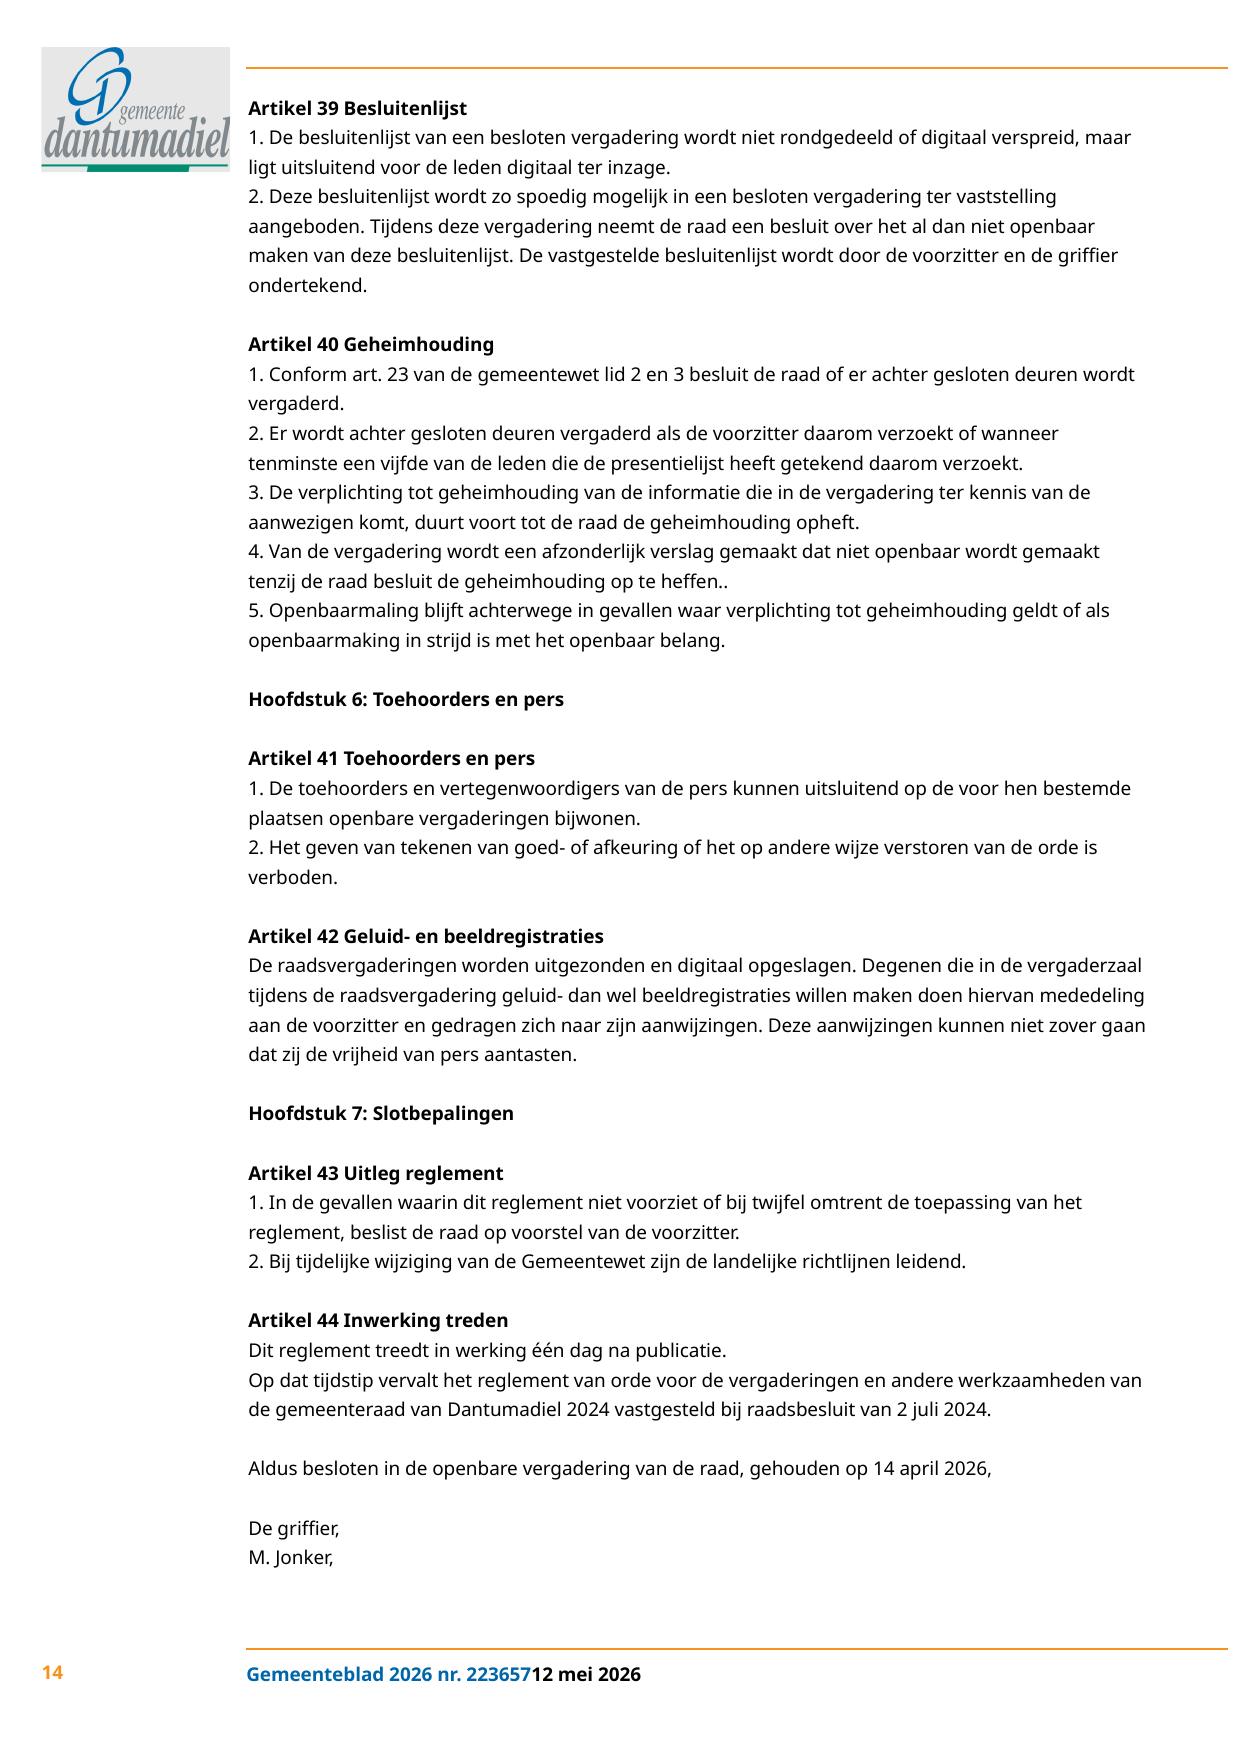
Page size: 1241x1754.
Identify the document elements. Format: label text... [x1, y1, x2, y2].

text De griffier, [248, 1515, 1152, 1541]
text Dit reglement treedt in werking één dag na publicatie. [248, 1337, 1152, 1363]
text 2. Het geven van tekenen van goed- of afkeuring of het op andere wijze verstoren van de orde is verboden. [248, 834, 1152, 890]
text 1. De besluitenlijst van een besloten vergadering wordt niet rondgedeeld of digitaal verspreid, maar ligt uitsluitend voor de leden digitaal ter inzage. [248, 124, 1152, 180]
text Hoofdstuk 6: Toehoorders en pers [248, 686, 1152, 712]
text Artikel 42 Geluid- en beeldregistraties [248, 923, 1152, 949]
text Hoofdstuk 7: Slotbepalingen [248, 1101, 1152, 1126]
picture [41, 47, 231, 172]
text 5. Openbaarmaling blijft achterwege in gevallen waar verplichting tot geheimhouding geldt of als openbaarmaking in strijd is met het openbaar belang. [248, 598, 1152, 653]
text 1. De toehoorders en vertegenwoordigers van de pers kunnen uitsluitend op de voor hen bestemde plaatsen openbare vergaderingen bijwonen. [248, 775, 1152, 831]
text Artikel 44 Inwerking treden [248, 1308, 1152, 1333]
text 1. Conform art. 23 van de gemeentewet lid 2 en 3 besluit de raad of er achter gesloten deuren wordt vergaderd. [248, 361, 1152, 416]
text 2. Bij tijdelijke wijziging van de Gemeentewet zijn de landelijke richtlijnen leidend. [248, 1248, 1152, 1274]
text De raadsvergaderingen worden uitgezonden en digitaal opgeslagen. Degenen die in de vergaderzaal tijdens de raadsvergadering geluid- dan wel beeldregistraties willen maken doen hiervan mededeling aan de voorzitter en gedragen zich naar zijn aanwijzingen. Deze aanwijzingen kunnen niet zover gaan dat zij de vrijheid van pers aantasten. [248, 953, 1152, 1067]
text Aldus besloten in de openbare vergadering van de raad, gehouden op 14 april 2026, [248, 1456, 1152, 1481]
text Artikel 39 Besluitenlijst [248, 95, 1152, 121]
text Op dat tijdstip vervalt het reglement van orde voor de vergaderingen en andere werkzaamheden van de gemeenteraad van Dantumadiel 2024 vastgesteld bij raadsbesluit van 2 juli 2024. [248, 1367, 1152, 1422]
text 4. Van de vergadering wordt een afzonderlijk verslag gemaakt dat niet openbaar wordt gemaakt tenzij de raad besluit de geheimhouding op te heffen.. [248, 538, 1152, 594]
text 2. Er wordt achter gesloten deuren vergaderd als de voorzitter daarom verzoekt of wanneer tenminste een vijfde van de leden die de presentielijst heeft getekend daarom verzoekt. [248, 420, 1152, 476]
text Artikel 41 Toehoorders en pers [248, 746, 1152, 771]
text 1. In de gevallen waarin dit reglement niet voorziet of bij twijfel omtrent de toepassing van het reglement, beslist de raad op voorstel van de voorzitter. [248, 1189, 1152, 1245]
text 3. De verplichting tot geheimhouding van de informatie die in de vergadering ter kennis van de aanwezigen komt, duurt voort tot de raad de geheimhouding opheft. [248, 479, 1152, 535]
text M. Jonker, [248, 1544, 1152, 1570]
text Artikel 40 Geheimhouding [248, 331, 1152, 357]
text Artikel 43 Uitleg reglement [248, 1160, 1152, 1186]
text 2. Deze besluitenlijst wordt zo spoedig mogelijk in een besloten vergadering ter vaststelling aangeboden. Tijdens deze vergadering neemt de raad een besluit over het al dan niet openbaar maken van deze besluitenlijst. De vastgestelde besluitenlijst wordt door de voorzitter en de griffier ondertekend. [248, 183, 1152, 298]
